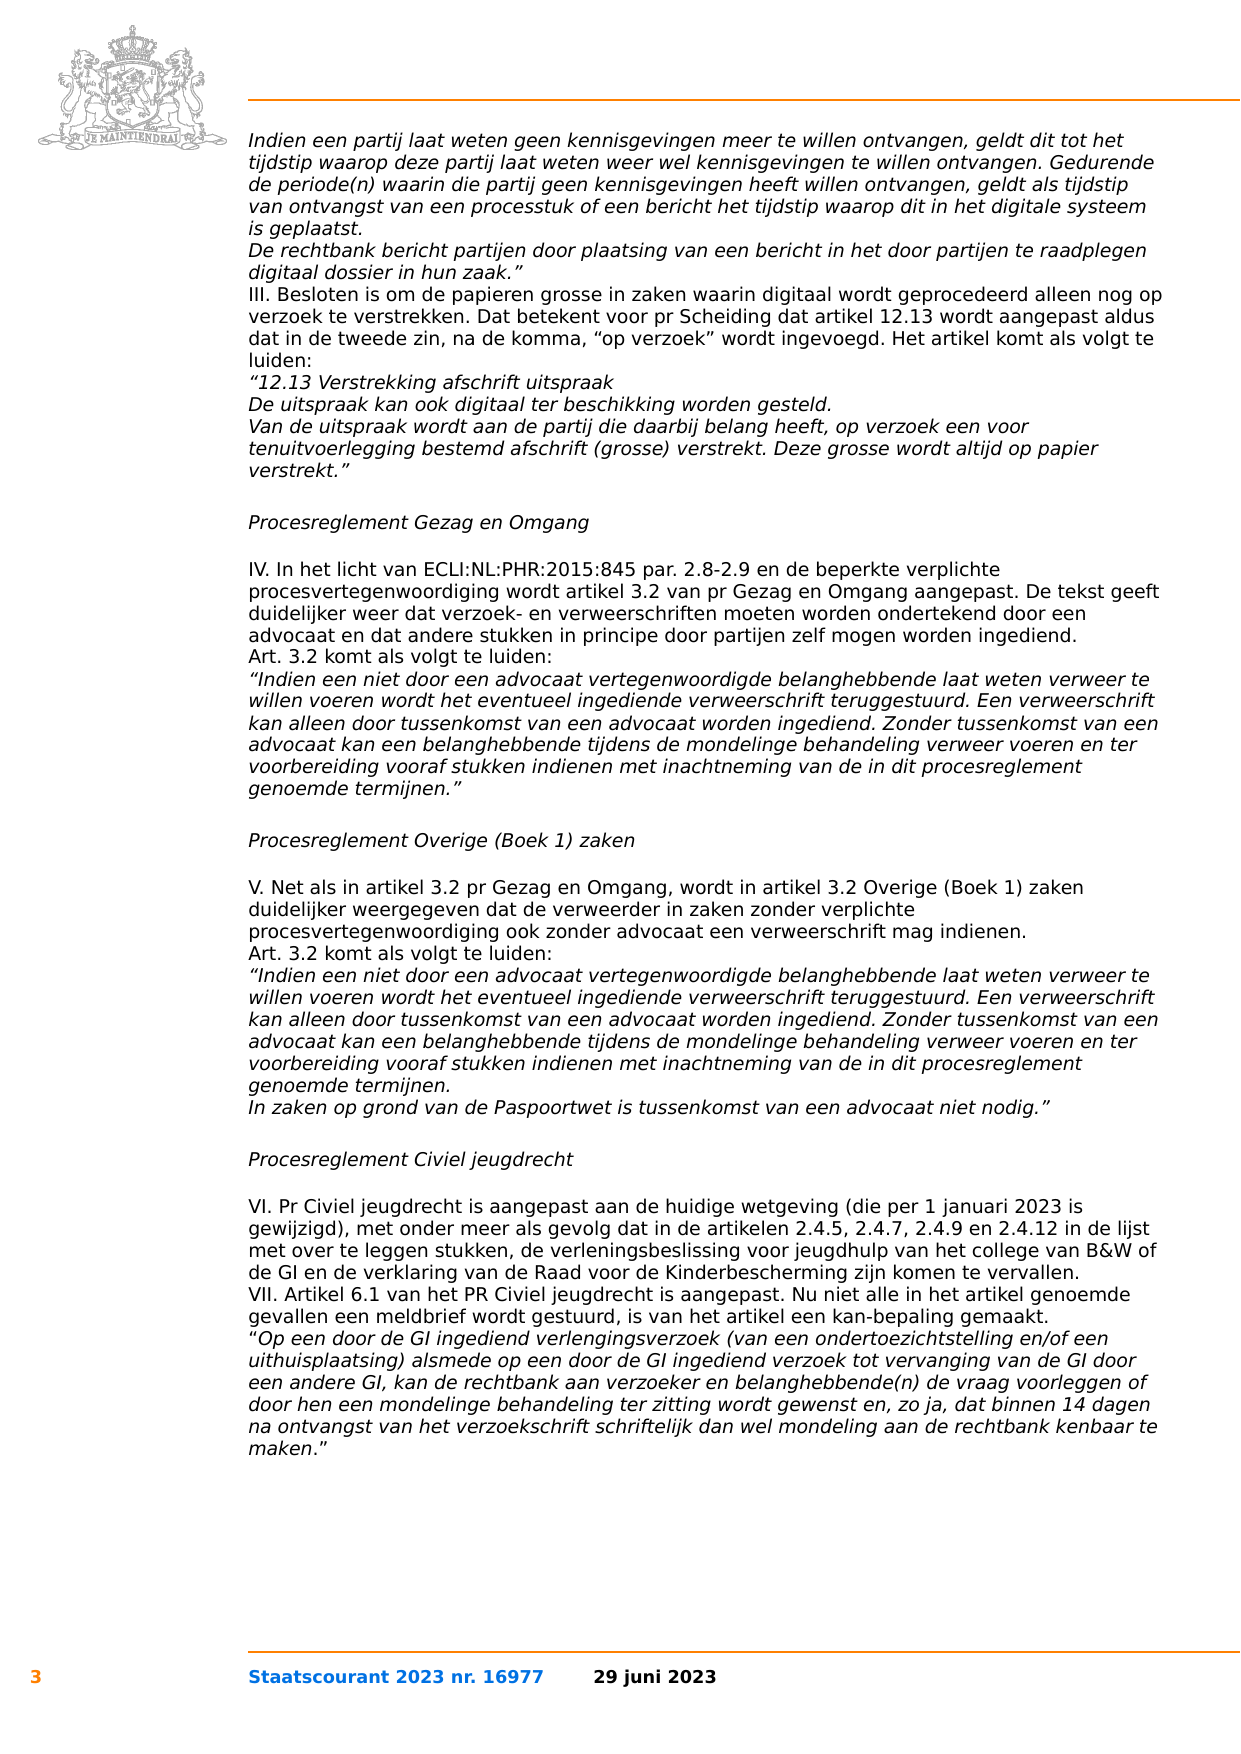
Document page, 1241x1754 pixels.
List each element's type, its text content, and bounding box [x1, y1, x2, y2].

text Art. 3.2 komt als volgt te luiden: [248, 646, 1163, 668]
text De rechtbank bericht partijen door plaatsing van een bericht in het door partijen te raadplegen digitaal dossier in hun zaak.” [248, 240, 1163, 284]
text In zaken op grond van de Paspoortwet is tussenkomst van een advocaat niet nodig.” [248, 1097, 1163, 1119]
text Art. 3.2 komt als volgt te luiden: [248, 943, 1163, 965]
text V. Net als in artikel 3.2 pr Gezag en Omgang, wordt in artikel 3.2 Overige (Boek 1) zaken duidelijker weergegeven dat de verweerder in zaken zonder verplichte procesvertegenwoordiging ook zonder advocaat een verweerschrift mag indienen. [248, 877, 1163, 943]
subtitle Procesreglement Gezag en Omgang [248, 512, 1163, 533]
subtitle Procesreglement Overige (Boek 1) zaken [248, 830, 1163, 852]
text VI. Pr Civiel jeugdrecht is aangepast aan de huidige wetgeving (die per 1 januari 2023 is gewijzigd), met onder meer als gevolg dat in de artikelen 2.4.5, 2.4.7, 2.4.9 en 2.4.12 in de lijst met over te leggen stukken, de verleningsbeslissing voor jeugdhulp van het college van B&W of de GI en de verklaring van de Raad voor de Kinderbescherming zijn komen te vervallen. [248, 1196, 1163, 1284]
text “Indien een niet door een advocaat vertegenwoordigde belanghebbende laat weten verweer te willen voeren wordt het eventueel ingediende verweerschrift teruggestuurd. Een verweerschrift kan alleen door tussenkomst van een advocaat worden ingediend. Zonder tussenkomst van een advocaat kan een belanghebbende tijdens de mondelinge behandeling verweer voeren en ter voorbereiding vooraf stukken indienen met inachtneming van de in dit procesreglement genoemde termijnen.” [248, 668, 1163, 800]
text De uitspraak kan ook digitaal ter beschikking worden gesteld. [248, 394, 1163, 416]
text VII. Artikel 6.1 van het PR Civiel jeugdrecht is aangepast. Nu niet alle in het artikel genoemde gevallen een meldbrief wordt gestuurd, is van het artikel een kan-bepaling gemaakt. [248, 1284, 1163, 1328]
text Indien een partij laat weten geen kennisgevingen meer te willen ontvangen, geldt dit tot het tijdstip waarop deze partij laat weten weer wel kennisgevingen te willen ontvangen. Gedurende de periode(n) waarin die partij geen kennisgevingen heeft willen ontvangen, geldt als tijdstip van ontvangst van een processtuk of een bericht het tijdstip waarop dit in het digitale systeem is geplaatst. [248, 130, 1163, 240]
text III. Besloten is om de papieren grosse in zaken waarin digitaal wordt geprocedeerd alleen nog op verzoek te verstrekken. Dat betekent voor pr Scheiding dat artikel 12.13 wordt aangepast aldus dat in de tweede zin, na de komma, “op verzoek” wordt ingevoegd. Het artikel komt als volgt te luiden: [248, 284, 1163, 372]
text IV. In het licht van ECLI:NL:PHR:2015:845 par. 2.8-2.9 en de beperkte verplichte procesvertegenwoordiging wordt artikel 3.2 van pr Gezag en Omgang aangepast. De tekst geeft duidelijker weer dat verzoek- en verweerschriften moeten worden ondertekend door een advocaat en dat andere stukken in principe door partijen zelf mogen worden ingediend. [248, 558, 1163, 646]
text Van de uitspraak wordt aan de partij die daarbij belang heeft, op verzoek een voor tenuitvoerlegging bestemd afschrift (grosse) verstrekt. Deze grosse wordt altijd op papier verstrekt.” [248, 416, 1163, 482]
text “12.13 Verstrekking afschrift uitspraak [248, 372, 1163, 394]
subtitle Procesreglement Civiel jeugdrecht [248, 1149, 1163, 1171]
text “Op een door de GI ingediend verlengingsverzoek (van een ondertoezichtstelling en/of een uithuisplaatsing) alsmede op een door de GI ingediend verzoek tot vervanging van de GI door een andere GI, kan de rechtbank aan verzoeker en belanghebbende(n) de vraag voorleggen of door hen een mondelinge behandeling ter zitting wordt gewenst en, zo ja, dat binnen 14 dagen na ontvangst van het verzoekschrift schriftelijk dan wel mondeling aan de rechtbank kenbaar te maken.” [248, 1328, 1163, 1460]
text “Indien een niet door een advocaat vertegenwoordigde belanghebbende laat weten verweer te willen voeren wordt het eventueel ingediende verweerschrift teruggestuurd. Een verweerschrift kan alleen door tussenkomst van een advocaat worden ingediend. Zonder tussenkomst van een advocaat kan een belanghebbende tijdens de mondelinge behandeling verweer voeren en ter voorbereiding vooraf stukken indienen met inachtneming van de in dit procesreglement genoemde termijnen. [248, 965, 1163, 1097]
picture [38, 25, 227, 150]
